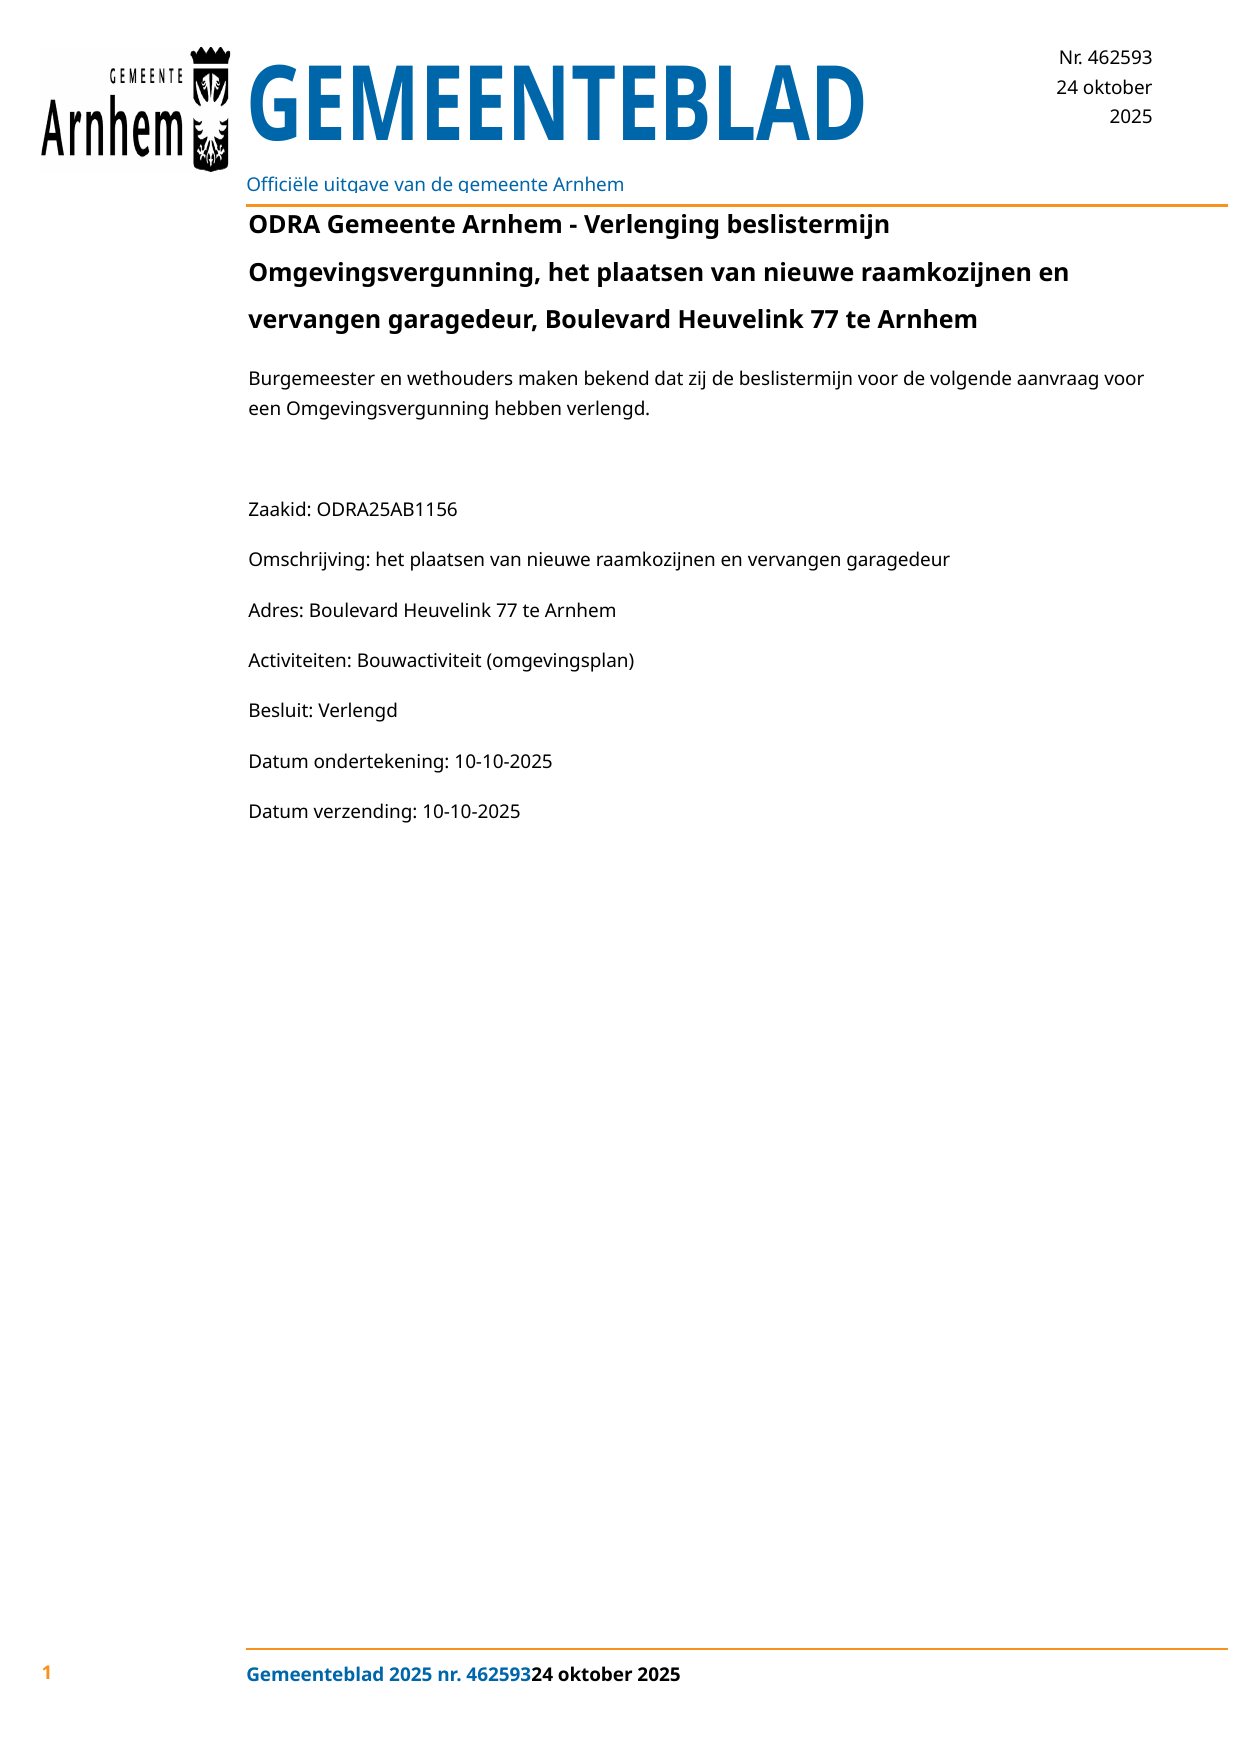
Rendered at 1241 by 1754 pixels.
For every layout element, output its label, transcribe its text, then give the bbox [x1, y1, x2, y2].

text Omschrijving: het plaatsen van nieuwe raamkozijnen en vervangen garagedeur [248, 546, 1152, 572]
text Datum verzending: 10-10-2025 [248, 798, 1152, 824]
text Adres: Boulevard Heuvelink 77 te Arnhem [248, 597, 1152, 622]
text Zaakid: ODRA25AB1156 [248, 496, 1152, 522]
text ODRA Gemeente Arnhem - Verlenging beslistermijn Omgevingsvergunning, het plaatsen van nieuwe raamkozijnen en vervangen garagedeur, Boulevard Heuvelink 77 te Arnhem [248, 207, 1152, 336]
picture [41, 47, 231, 172]
text Activiteiten: Bouwactiviteit (omgevingsplan) [248, 647, 1152, 673]
text Datum ondertekening: 10-10-2025 [248, 748, 1152, 774]
text Besluit: Verlengd [248, 698, 1152, 723]
text Burgemeester en wethouders maken bekend dat zij de beslistermijn voor de volgende aanvraag voor een Omgevingsvergunning hebben verlengd. [248, 366, 1152, 421]
